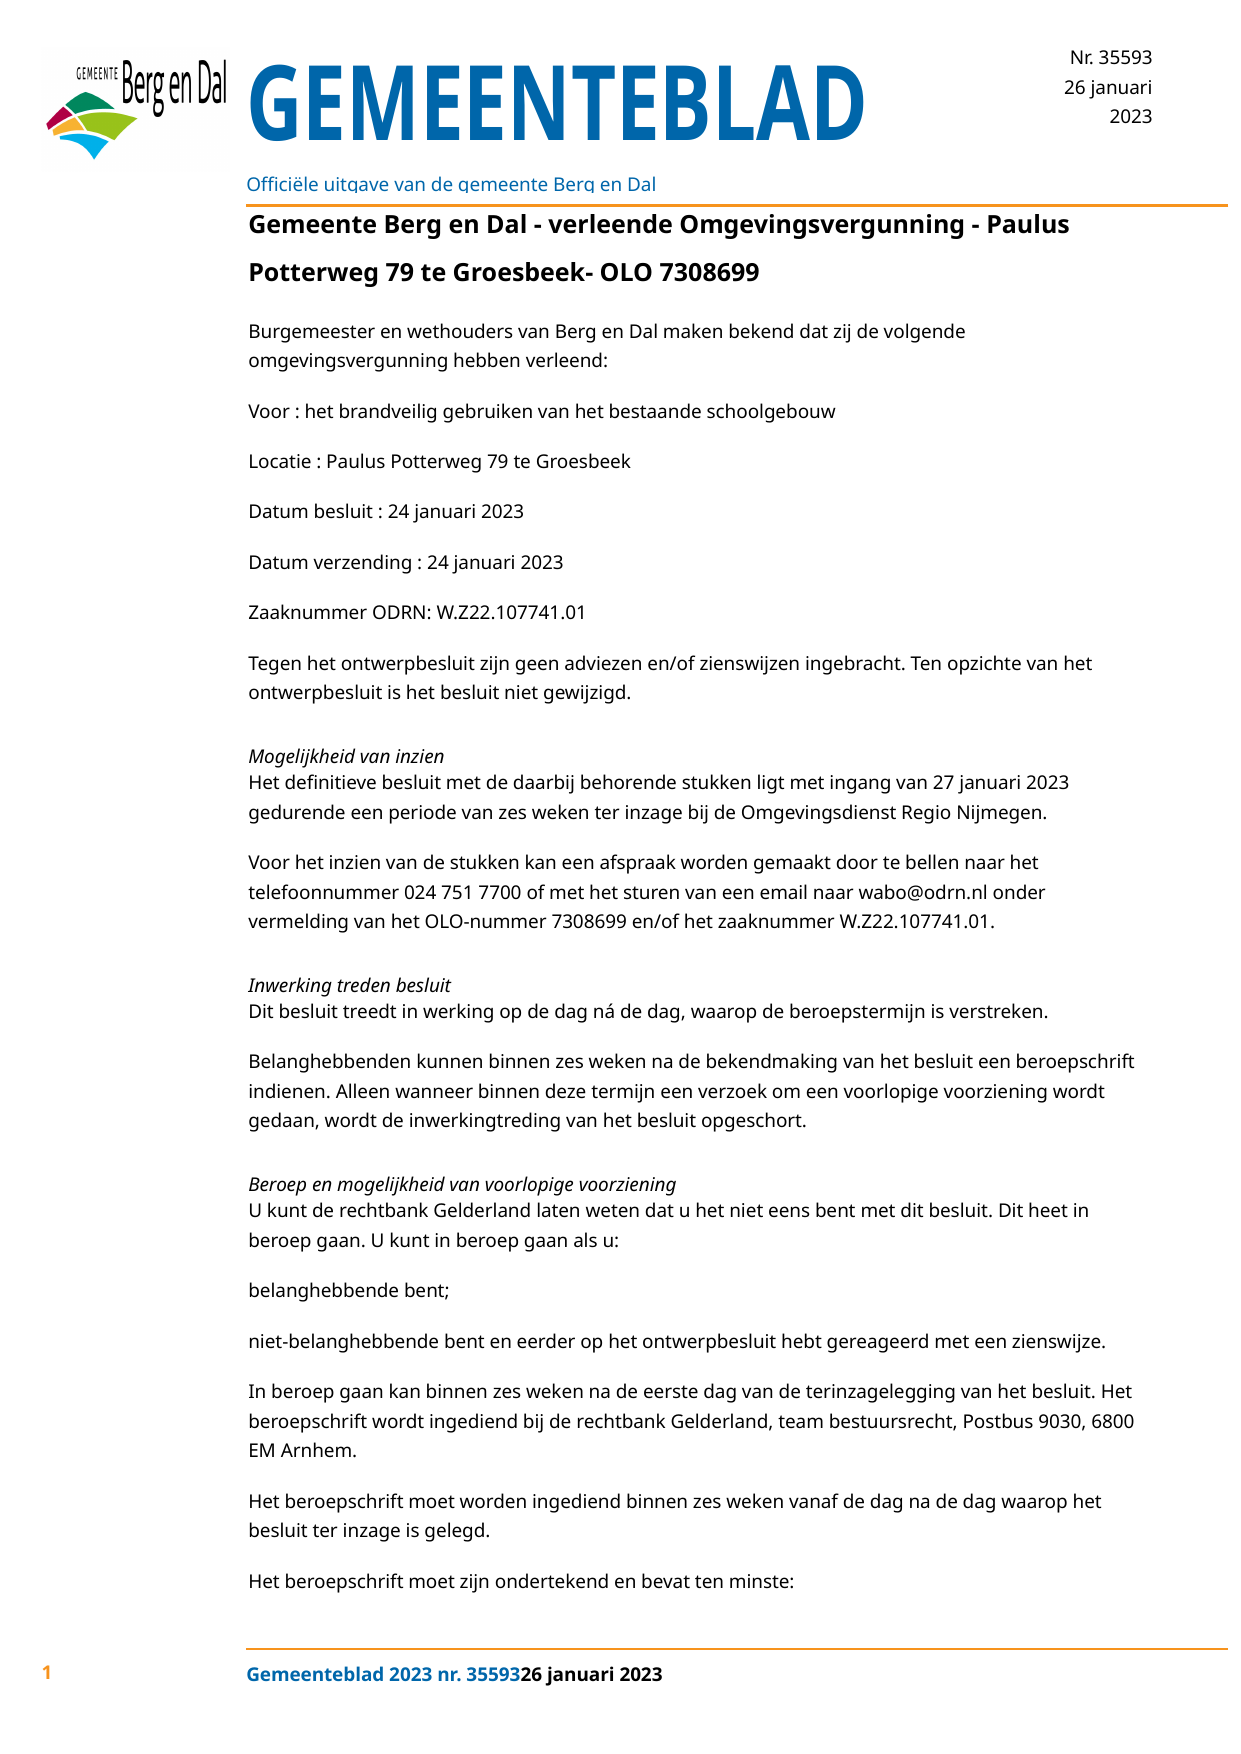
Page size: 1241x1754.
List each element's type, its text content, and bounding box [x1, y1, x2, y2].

text Gemeente Berg en Dal - verleende Omgevingsvergunning - Paulus Potterweg 79 te Groesbeek- OLO 7308699 [248, 207, 1152, 288]
text Voor het inzien van de stukken kan een afspraak worden gemaakt door te bellen naar het telefoonnummer 024 751 7700 of met het sturen van een email naar wabo@odrn.nl onder vermelding van het OLO-nummer 7308699 en/of het zaaknummer W.Z22.107741.01. [248, 849, 1152, 934]
text belanghebbende bent; [248, 1277, 1152, 1303]
text Tegen het ontwerpbesluit zijn geen adviezen en/of zienswijzen ingebracht. Ten opzichte van het ontwerpbesluit is het besluit niet gewijzigd. [248, 650, 1152, 705]
text Belanghebbenden kunnen binnen zes weken na de bekendmaking van het besluit een beroepschrift indienen. Alleen wanneer binnen deze termijn een verzoek om een voorlopige voorziening wordt gedaan, wordt de inwerkingtreding van het besluit opgeschort. [248, 1048, 1152, 1133]
text In beroep gaan kan binnen zes weken na de eerste dag van de terinzagelegging van het besluit. Het beroepschrift wordt ingediend bij de rechtbank Gelderland, team bestuursrecht, Postbus 9030, 6800 EM Arnhem. [248, 1378, 1152, 1463]
picture [41, 47, 231, 172]
text Het beroepschrift moet zijn ondertekend en bevat ten minste: [248, 1568, 1152, 1593]
text Dit besluit treedt in werking op de dag ná de dag, waarop de beroepstermijn is verstreken. [248, 998, 1152, 1024]
text Voor : het brandveilig gebruiken van het bestaande schoolgebouw [248, 398, 1152, 424]
text Burgemeester en wethouders van Berg en Dal maken bekend dat zij de volgende omgevingsvergunning hebben verleend: [248, 318, 1152, 373]
text Datum besluit : 24 januari 2023 [248, 499, 1152, 524]
text U kunt de rechtbank Gelderland laten weten dat u het niet eens bent met dit besluit. Dit heet in beroep gaan. U kunt in beroep gaan als u: [248, 1197, 1152, 1253]
text niet-belanghebbende bent en eerder op het ontwerpbesluit hebt gereageerd met een zienswijze. [248, 1328, 1152, 1353]
text Zaaknummer ODRN: W.Z22.107741.01 [248, 599, 1152, 625]
text Locatie : Paulus Potterweg 79 te Groesbeek [248, 448, 1152, 474]
text Het definitieve besluit met de daarbij behorende stukken ligt met ingang van 27 januari 2023 gedurende een periode van zes weken ter inzage bij de Omgevingsdienst Regio Nijmegen. [248, 769, 1152, 824]
text Inwerking treden besluit [248, 972, 1152, 998]
text Datum verzending : 24 januari 2023 [248, 549, 1152, 575]
text Het beroepschrift moet worden ingediend binnen zes weken vanaf de dag na de dag waarop het besluit ter inzage is gelegd. [248, 1488, 1152, 1543]
text Mogelijkheid van inzien [248, 743, 1152, 769]
text Beroep en mogelijkheid van voorlopige voorziening [248, 1172, 1152, 1197]
